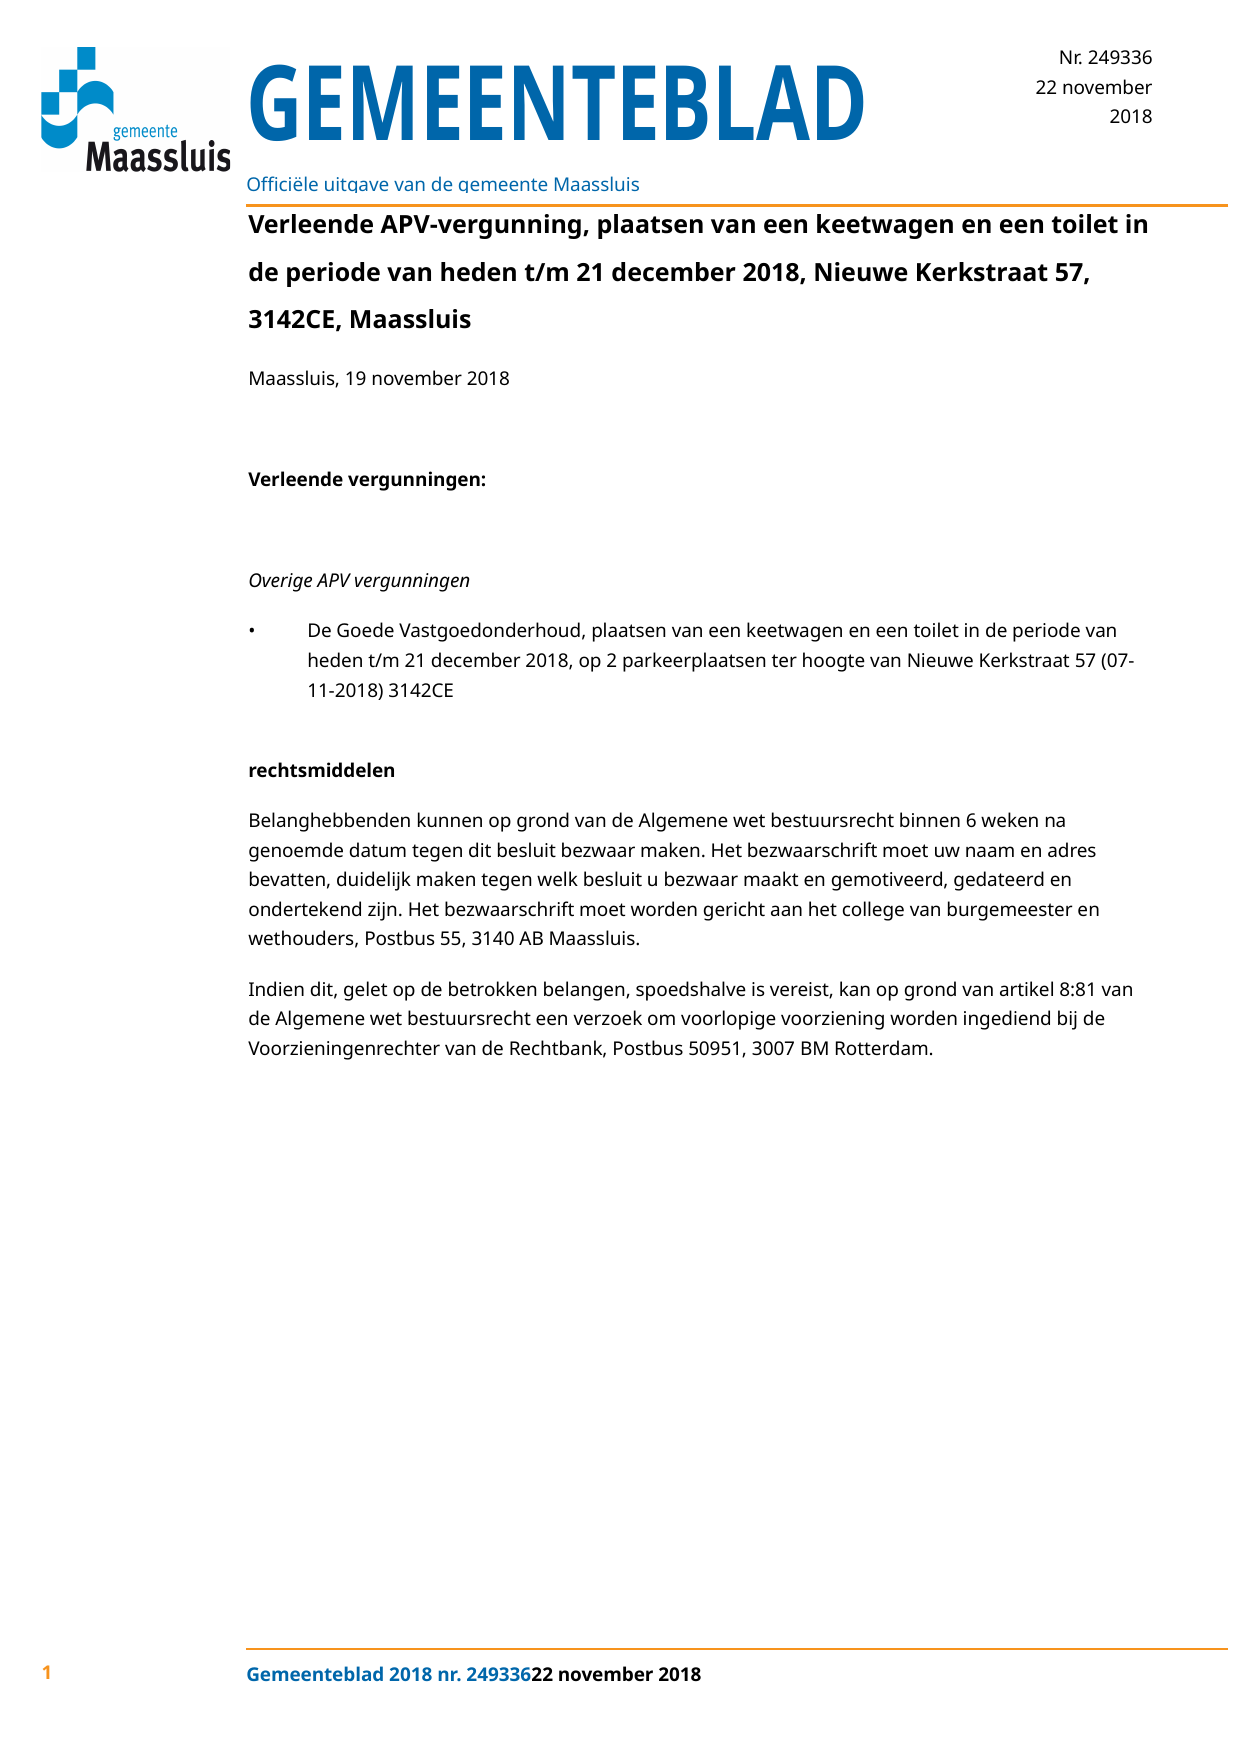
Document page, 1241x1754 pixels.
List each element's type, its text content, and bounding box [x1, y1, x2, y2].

text Indien dit, gelet op de betrokken belangen, spoedshalve is vereist, kan op grond van artikel 8:81 van de Algemene wet bestuursrecht een verzoek om voorlopige voorziening worden ingediend bij de Voorzieningenrechter van de Rechtbank, Postbus 50951, 3007 BM Rotterdam. [248, 976, 1152, 1061]
text Belanghebbenden kunnen op grond van de Algemene wet bestuursrecht binnen 6 weken na genoemde datum tegen dit besluit bezwaar maken. Het bezwaarschrift moet uw naam en adres bevatten, duidelijk maken tegen welk besluit u bezwaar maakt en gemotiveerd, gedateerd en ondertekend zijn. Het bezwaarschrift moet worden gericht aan het college van burgemeester en wethouders, Postbus 55, 3140 AB Maassluis. [248, 807, 1152, 951]
picture [41, 47, 231, 172]
list De Goede Vastgoedonderhoud, plaatsen van een keetwagen en een toilet in de periode van heden t/m 21 december 2018, op 2 parkeerplaatsen ter hoogte van Nieuwe Kerkstraat 57 (07-11-2018) 3142CE [248, 618, 1152, 702]
picture [41, 47, 77, 92]
text Overige APV vergunningen [248, 567, 1152, 593]
text rechtsmiddelen [248, 757, 1152, 782]
text Verleende APV-vergunning, plaatsen van een keetwagen en een toilet in de periode van heden t/m 21 december 2018, Nieuwe Kerkstraat 57, 3142CE, Maassluis [248, 207, 1152, 336]
text Verleende vergunningen: [248, 466, 1152, 492]
text Maassluis, 19 november 2018 [248, 366, 1152, 391]
